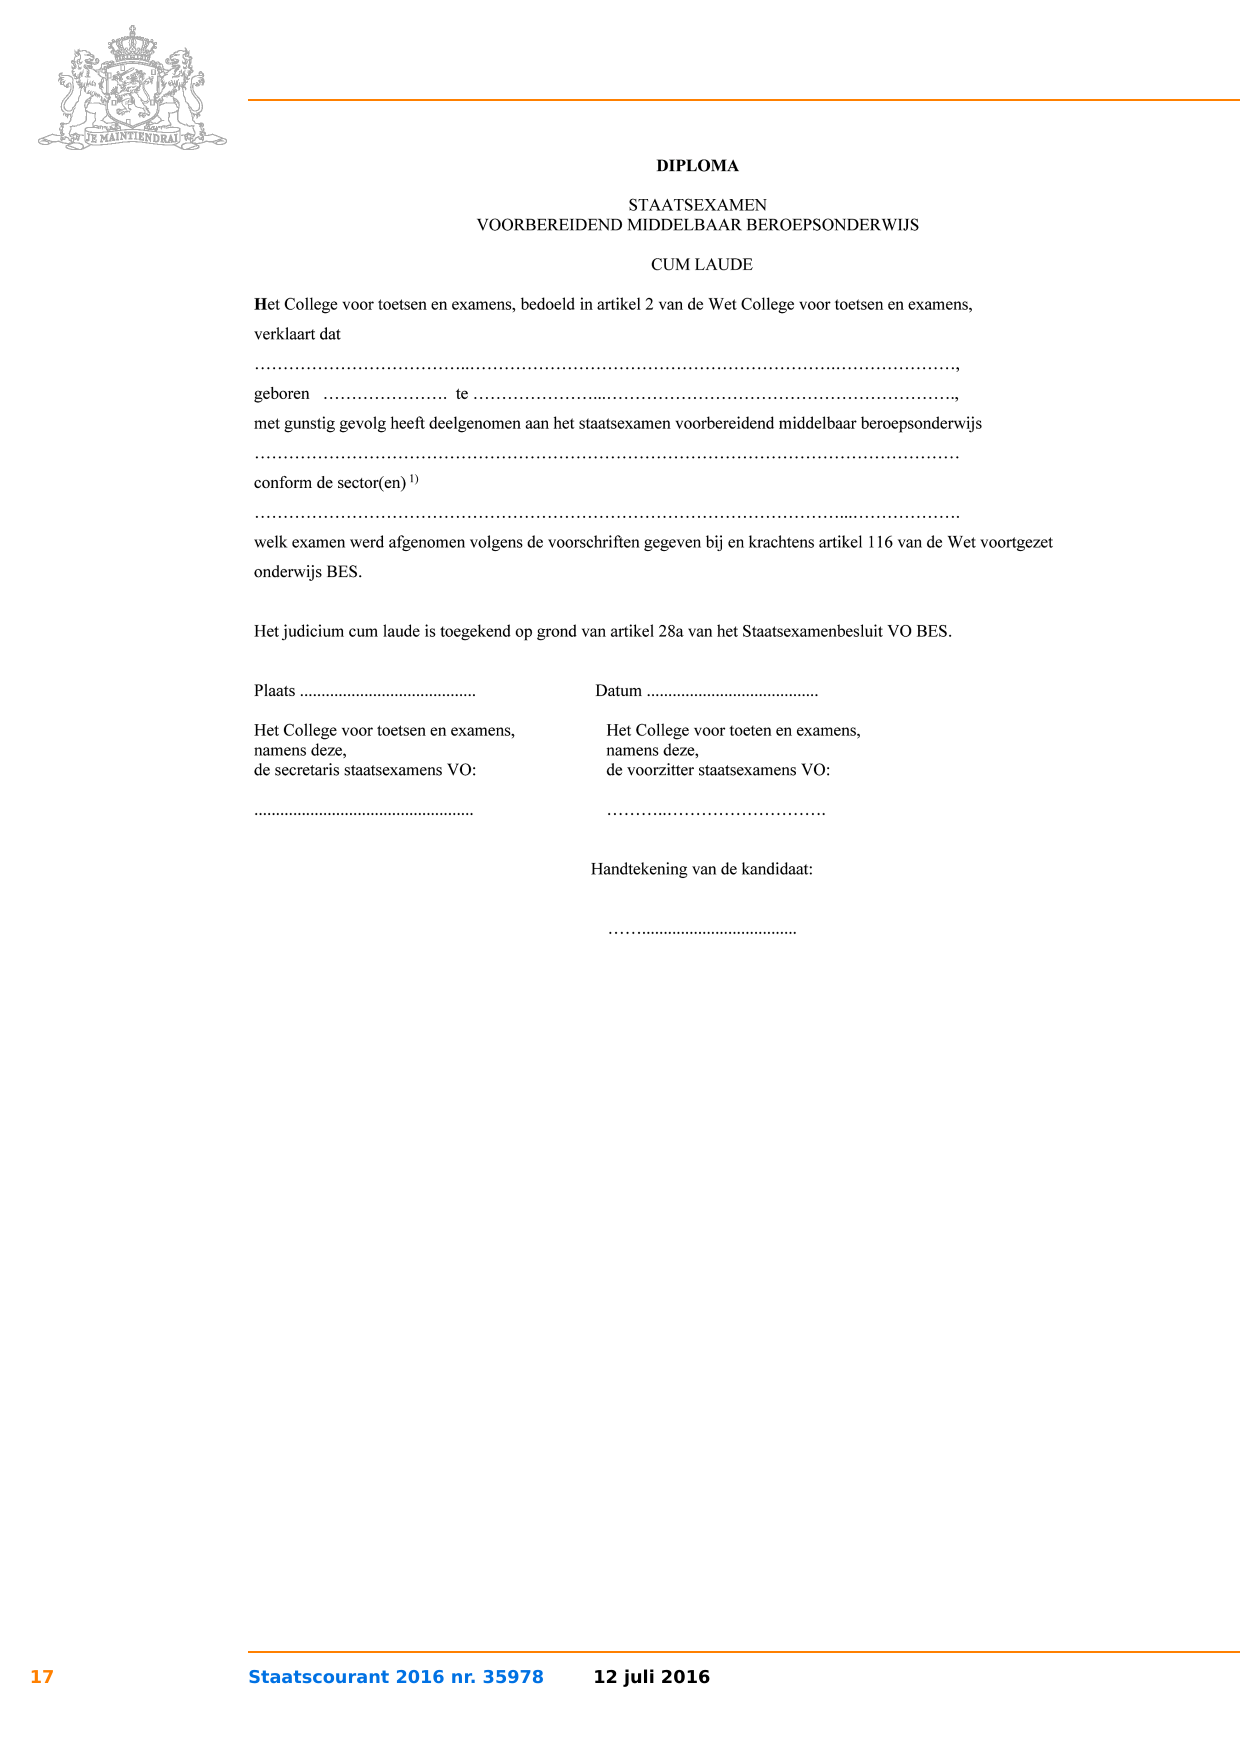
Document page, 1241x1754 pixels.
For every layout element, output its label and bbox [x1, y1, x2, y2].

picture [248, 155, 1134, 958]
picture [38, 25, 227, 150]
